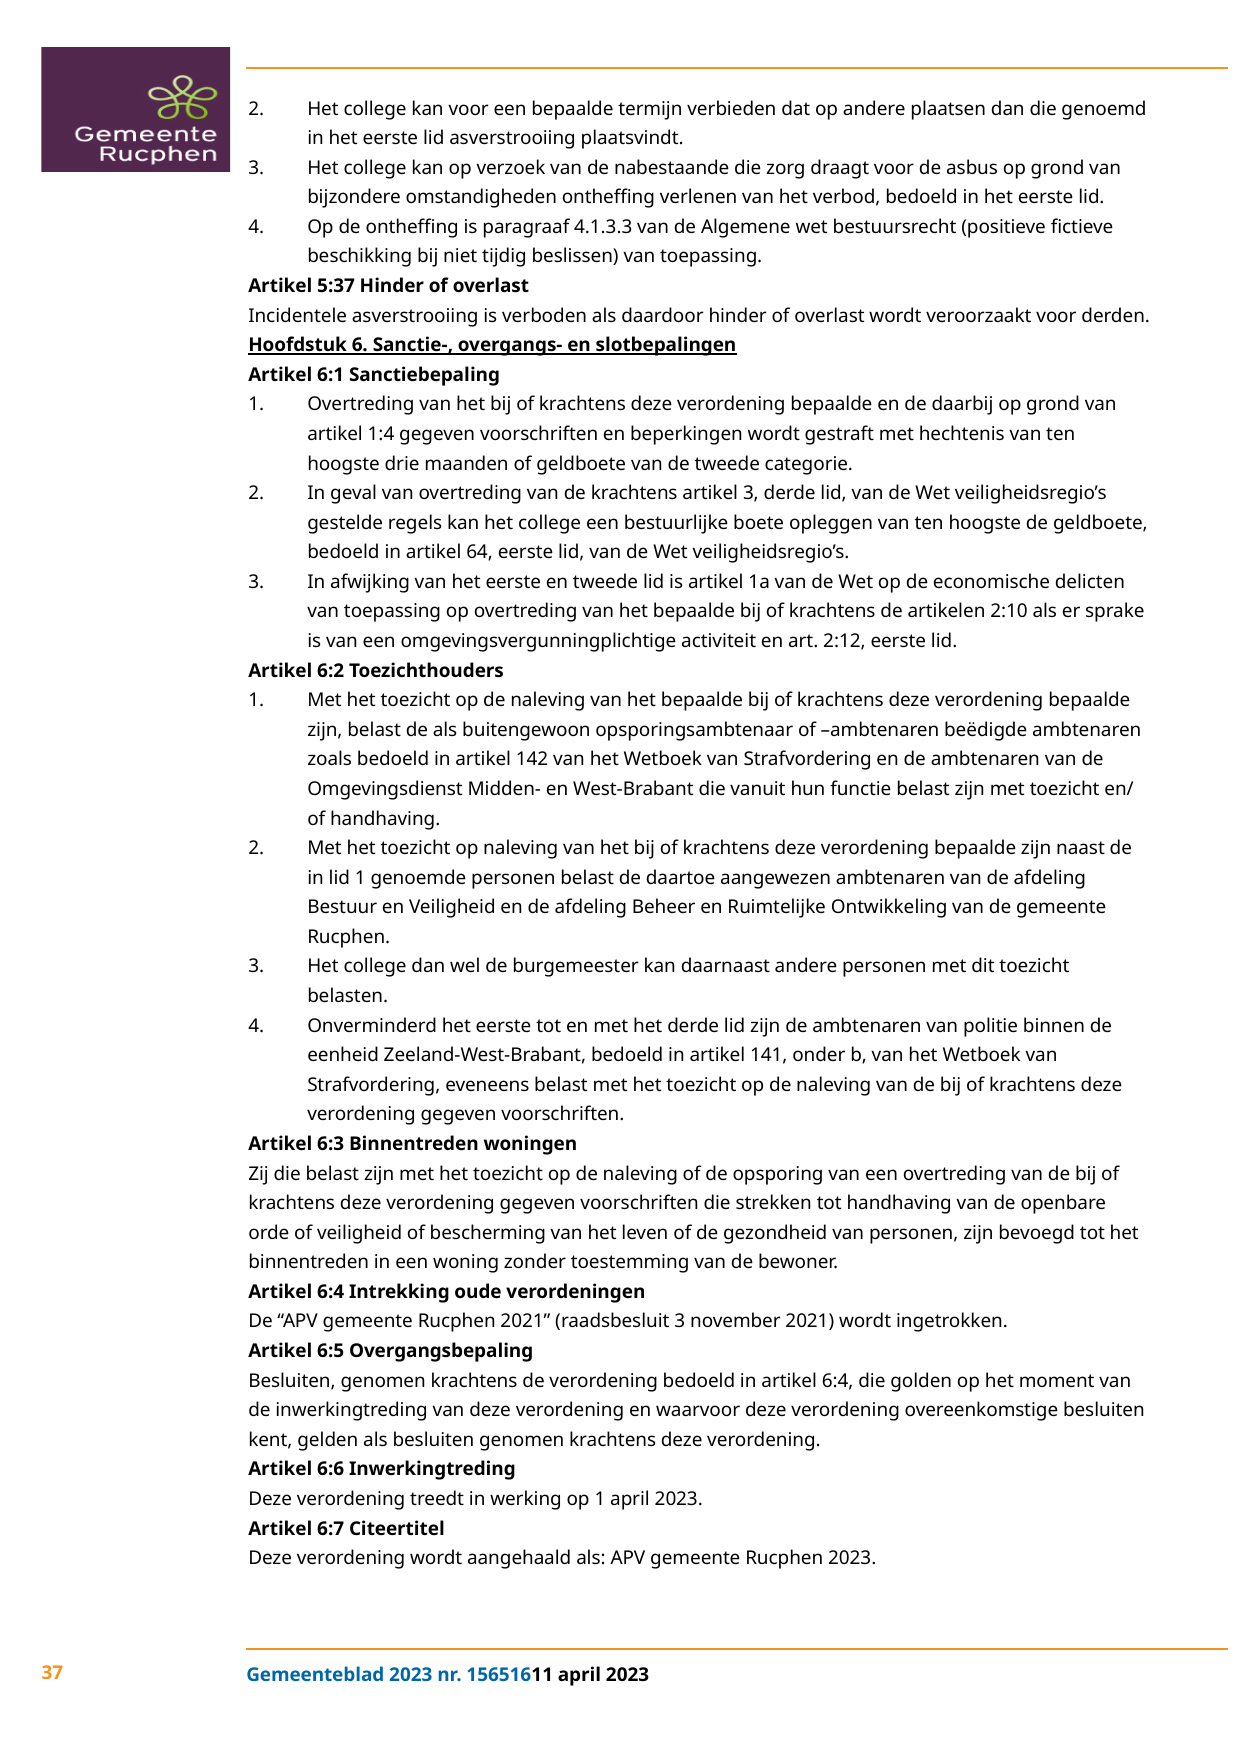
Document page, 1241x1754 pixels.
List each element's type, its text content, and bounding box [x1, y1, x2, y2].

text Deze verordening treedt in werking op 1 april 2023. [248, 1485, 1152, 1511]
list Het college kan op verzoek van de nabestaande die zorg draagt voor de asbus op grond van bijzondere omstandigheden ontheffing verlenen van het verbod, bedoeld in het eerste lid. [248, 154, 1152, 209]
text Artikel 6:2 Toezichthouders [248, 657, 1152, 683]
list Het college dan wel de burgemeester kan daarnaast andere personen met dit toezicht belasten. [248, 953, 1152, 1008]
text Hoofdstuk 6. Sanctie-, overgangs- en slotbepalingen [248, 331, 1152, 357]
list In afwijking van het eerste en tweede lid is artikel 1a van de Wet op de economische delicten van toepassing op overtreding van het bepaalde bij of krachtens de artikelen 2:10 als er sprake is van een omgevingsvergunningplichtige activiteit en art. 2:12, eerste lid. [248, 568, 1152, 653]
text De “APV gemeente Rucphen 2021” (raadsbesluit 3 november 2021) wordt ingetrokken. [248, 1308, 1152, 1333]
text Artikel 6:4 Intrekking oude verordeningen [248, 1278, 1152, 1304]
text Deze verordening wordt aangehaald als: APV gemeente Rucphen 2023. [248, 1544, 1152, 1570]
text Artikel 5:37 Hinder of overlast [248, 272, 1152, 298]
text Besluiten, genomen krachtens de verordening bedoeld in artikel 6:4, die golden op het moment van de inwerkingtreding van deze verordening en waarvoor deze verordening overeenkomstige besluiten kent, gelden als besluiten genomen krachtens deze verordening. [248, 1367, 1152, 1452]
text Artikel 6:1 Sanctiebepaling [248, 361, 1152, 387]
text Artikel 6:5 Overgangsbepaling [248, 1337, 1152, 1363]
text Artikel 6:3 Binnentreden woningen [248, 1130, 1152, 1156]
list In geval van overtreding van de krachtens artikel 3, derde lid, van de Wet veiligheidsregio’s gestelde regels kan het college een bestuurlijke boete opleggen van ten hoogste de geldboete, bedoeld in artikel 64, eerste lid, van de Wet veiligheidsregio’s. [248, 479, 1152, 564]
list Overtreding van het bij of krachtens deze verordening bepaalde en de daarbij op grond van artikel 1:4 gegeven voorschriften en beperkingen wordt gestraft met hechtenis van ten hoogste drie maanden of geldboete van de tweede categorie. [248, 391, 1152, 476]
list Met het toezicht op naleving van het bij of krachtens deze verordening bepaalde zijn naast de in lid 1 genoemde personen belast de daartoe aangewezen ambtenaren van de afdeling Bestuur en Veiligheid en de afdeling Beheer en Ruimtelijke Ontwikkeling van de gemeente Rucphen. [248, 834, 1152, 949]
text Artikel 6:6 Inwerkingtreding [248, 1456, 1152, 1481]
text Artikel 6:7 Citeertitel [248, 1515, 1152, 1541]
text Zij die belast zijn met het toezicht op de naleving of de opsporing van een overtreding van de bij of krachtens deze verordening gegeven voorschriften die strekken tot handhaving van de openbare orde of veiligheid of bescherming van het leven of de gezondheid van personen, zijn bevoegd tot het binnentreden in een woning zonder toestemming van de bewoner. [248, 1160, 1152, 1274]
list Onverminderd het eerste tot en met het derde lid zijn de ambtenaren van politie binnen de eenheid Zeeland-West-Brabant, bedoeld in artikel 141, onder b, van het Wetboek van Strafvordering, eveneens belast met het toezicht op de naleving van de bij of krachtens deze verordening gegeven voorschriften. [248, 1012, 1152, 1126]
list Met het toezicht op de naleving van het bepaalde bij of krachtens deze verordening bepaalde zijn, belast de als buitengewoon opsporingsambtenaar of –ambtenaren beëdigde ambtenaren zoals bedoeld in artikel 142 van het Wetboek van Strafvordering en de ambtenaren van de Omgevingsdienst Midden- en West-Brabant die vanuit hun functie belast zijn met toezicht en/ of handhaving. [248, 686, 1152, 831]
picture [41, 47, 231, 172]
list Op de ontheffing is paragraaf 4.1.3.3 van de Algemene wet bestuursrecht (positieve fictieve beschikking bij niet tijdig beslissen) van toepassing. [248, 213, 1152, 268]
text Incidentele asverstrooiing is verboden als daardoor hinder of overlast wordt veroorzaakt voor derden. [248, 302, 1152, 328]
list Het college kan voor een bepaalde termijn verbieden dat op andere plaatsen dan die genoemd in het eerste lid asverstrooiing plaatsvindt. [248, 95, 1152, 150]
